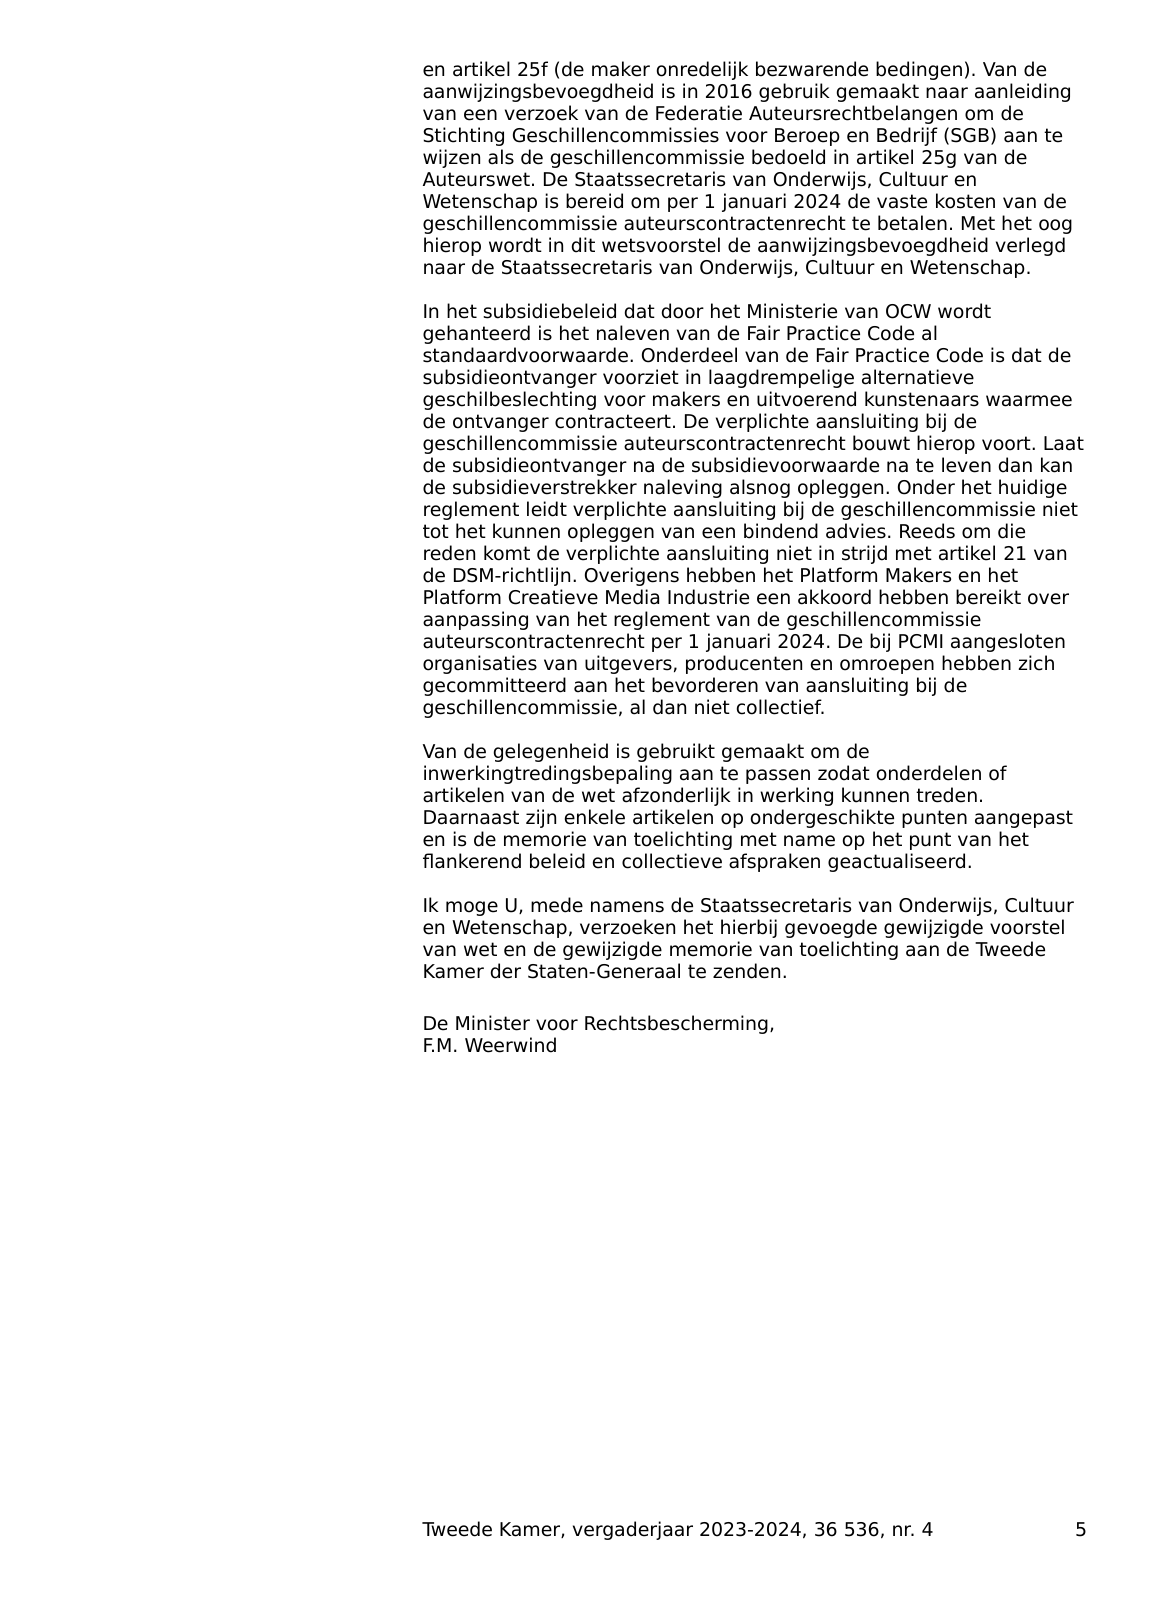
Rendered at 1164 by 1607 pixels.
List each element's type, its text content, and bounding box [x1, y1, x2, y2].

text en artikel 25f (de maker onredelijk bezwarende bedingen). Van de aanwijzingsbevoegdheid is in 2016 gebruik gemaakt naar aanleiding van een verzoek van de Federatie Auteursrechtbelangen om de Stichting Geschillencommissies voor Beroep en Bedrijf (SGB) aan te wijzen als de geschillencommissie bedoeld in artikel 25g van de Auteurswet. De Staatssecretaris van Onderwijs, Cultuur en Wetenschap is bereid om per 1 januari 2024 de vaste kosten van de geschillencommissie auteurscontractenrecht te betalen. Met het oog hierop wordt in dit wetsvoorstel de aanwijzingsbevoegdheid verlegd naar de Staatssecretaris van Onderwijs, Cultuur en Wetenschap. [422, 59, 1087, 279]
text In het subsidiebeleid dat door het Ministerie van OCW wordt gehanteerd is het naleven van de Fair Practice Code al standaardvoorwaarde. Onderdeel van de Fair Practice Code is dat de subsidieontvanger voorziet in laagdrempelige alternatieve geschilbeslechting voor makers en uitvoerend kunstenaars waarmee de ontvanger contracteert. De verplichte aansluiting bij de geschillencommissie auteurscontractenrecht bouwt hierop voort. Laat de subsidieontvanger na de subsidievoorwaarde na te leven dan kan de subsidieverstrekker naleving alsnog opleggen. Onder het huidige reglement leidt verplichte aansluiting bij de geschillencommissie niet tot het kunnen opleggen van een bindend advies. Reeds om die reden komt de verplichte aansluiting niet in strijd met artikel 21 van de DSM-richtlijn. Overigens hebben het Platform Makers en het Platform Creatieve Media Industrie een akkoord hebben bereikt over aanpassing van het reglement van de geschillencommissie auteurscontractenrecht per 1 januari 2024. De bij PCMI aangesloten organisaties van uitgevers, producenten en omroepen hebben zich gecommitteerd aan het bevorderen van aansluiting bij de geschillencommissie, al dan niet collectief. [422, 301, 1087, 719]
text Van de gelegenheid is gebruikt gemaakt om de inwerkingtredingsbepaling aan te passen zodat onderdelen of artikelen van de wet afzonderlijk in werking kunnen treden. Daarnaast zijn enkele artikelen op ondergeschikte punten aangepast en is de memorie van toelichting met name op het punt van het flankerend beleid en collectieve afspraken geactualiseerd. [422, 741, 1087, 873]
text Ik moge U, mede namens de Staatssecretaris van Onderwijs, Cultuur en Wetenschap, verzoeken het hierbij gevoegde gewijzigde voorstel van wet en de gewijzigde memorie van toelichting aan de Tweede Kamer der Staten-Generaal te zenden. [422, 895, 1087, 983]
text De Minister voor Rechtsbescherming, F.M. Weerwind [422, 1013, 1087, 1057]
